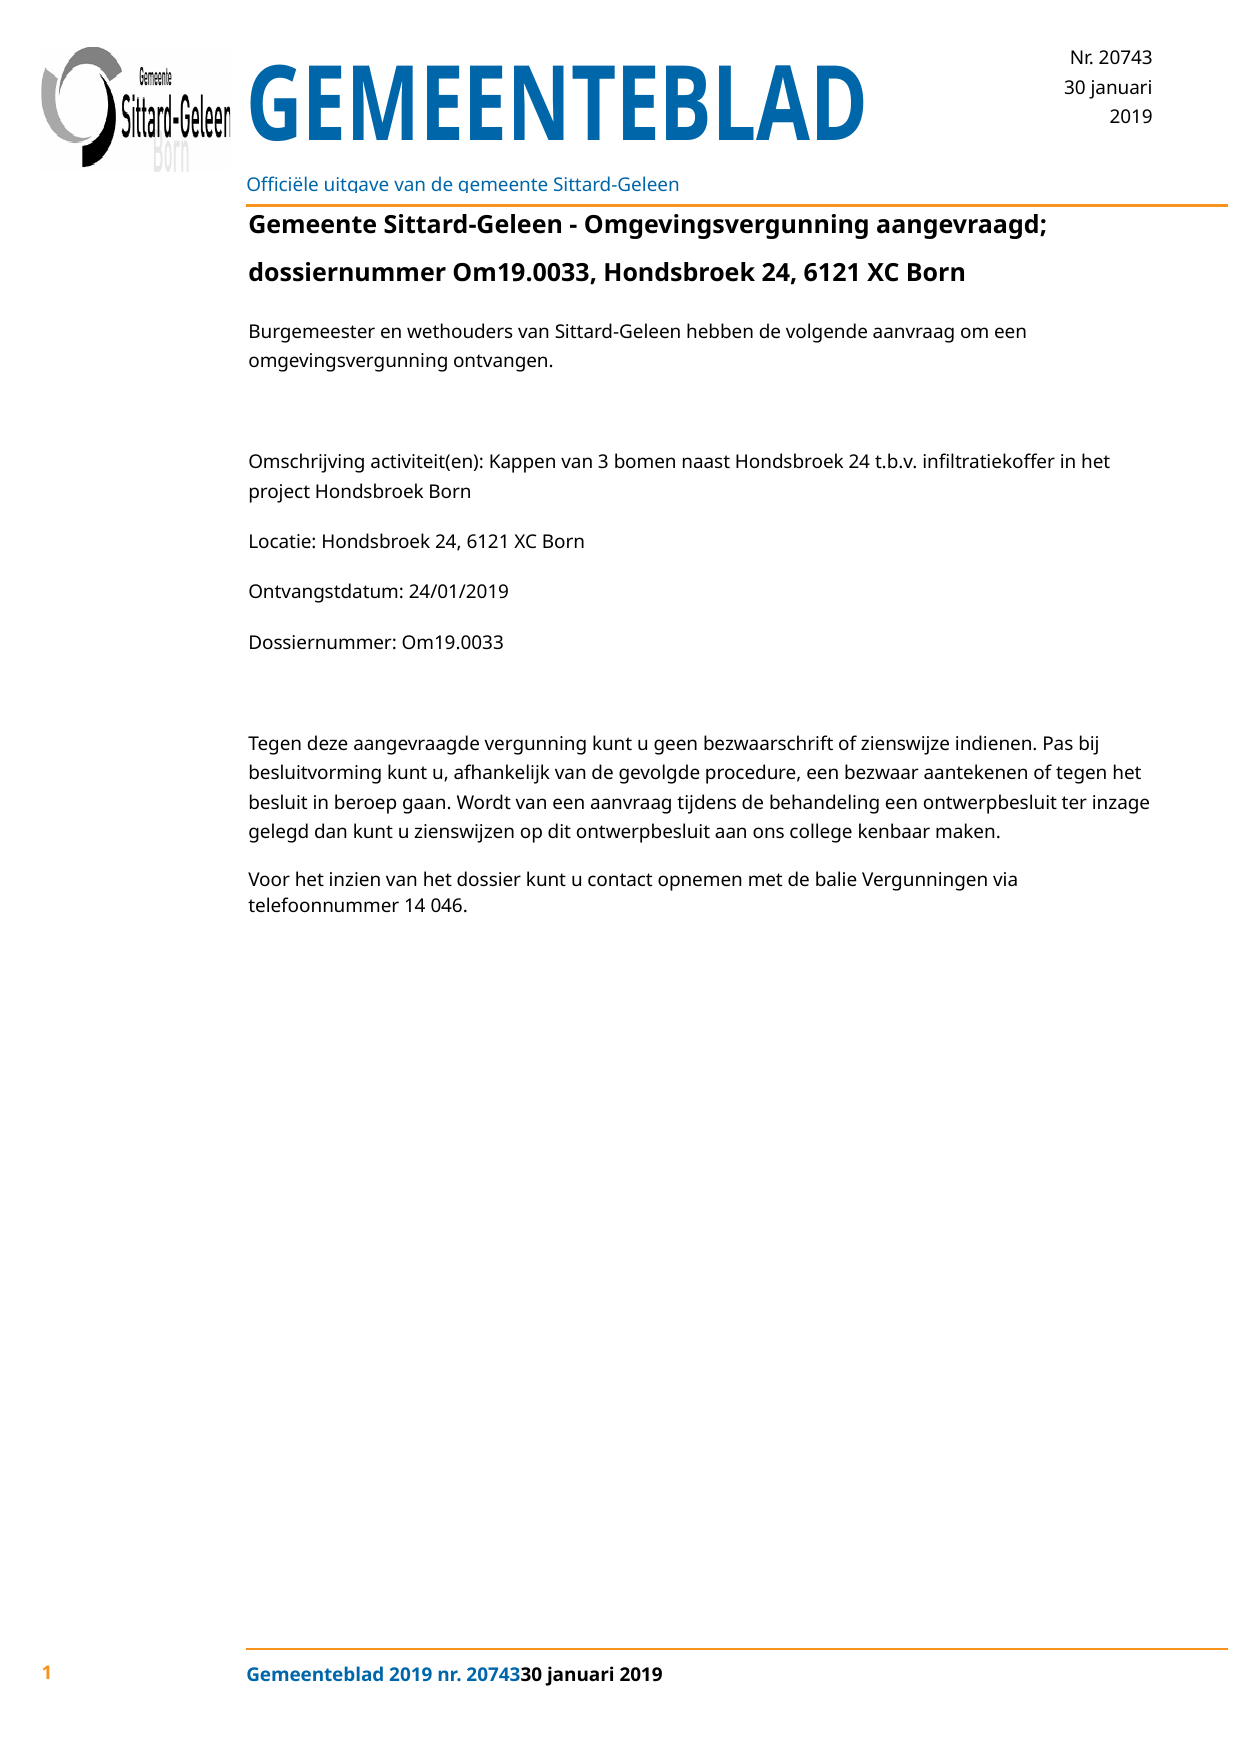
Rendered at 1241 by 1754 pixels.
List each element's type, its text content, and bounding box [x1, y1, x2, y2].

text Locatie: Hondsbroek 24, 6121 XC Born [248, 528, 1152, 554]
text Dossiernummer: Om19.0033 [248, 629, 1152, 655]
text Gemeente Sittard-Geleen - Omgevingsvergunning aangevraagd; dossiernummer Om19.0033, Hondsbroek 24, 6121 XC Born [248, 207, 1152, 288]
text Ontvangstdatum: 24/01/2019 [248, 579, 1152, 604]
text Tegen deze aangevraagde vergunning kunt u geen bezwaarschrift of zienswijze indienen. Pas bij besluitvorming kunt u, afhankelijk van de gevolgde procedure, een bezwaar aantekenen of tegen het besluit in beroep gaan. Wordt van een aanvraag tijdens de behandeling een ontwerpbesluit ter inzage gelegd dan kunt u zienswijzen op dit ontwerpbesluit aan ons college kenbaar maken. [248, 730, 1152, 844]
text Burgemeester en wethouders van Sittard-Geleen hebben de volgende aanvraag om een omgevingsvergunning ontvangen. [248, 318, 1152, 373]
text Omschrijving activiteit(en): Kappen van 3 bomen naast Hondsbroek 24 t.b.v. infiltratiekoffer in het project Hondsbroek Born [248, 448, 1152, 504]
text Voor het inzien van het dossier kunt u contact opnemen met de balie Vergunningen via telefoonnummer 14 046. [248, 867, 1152, 918]
picture [41, 47, 231, 172]
